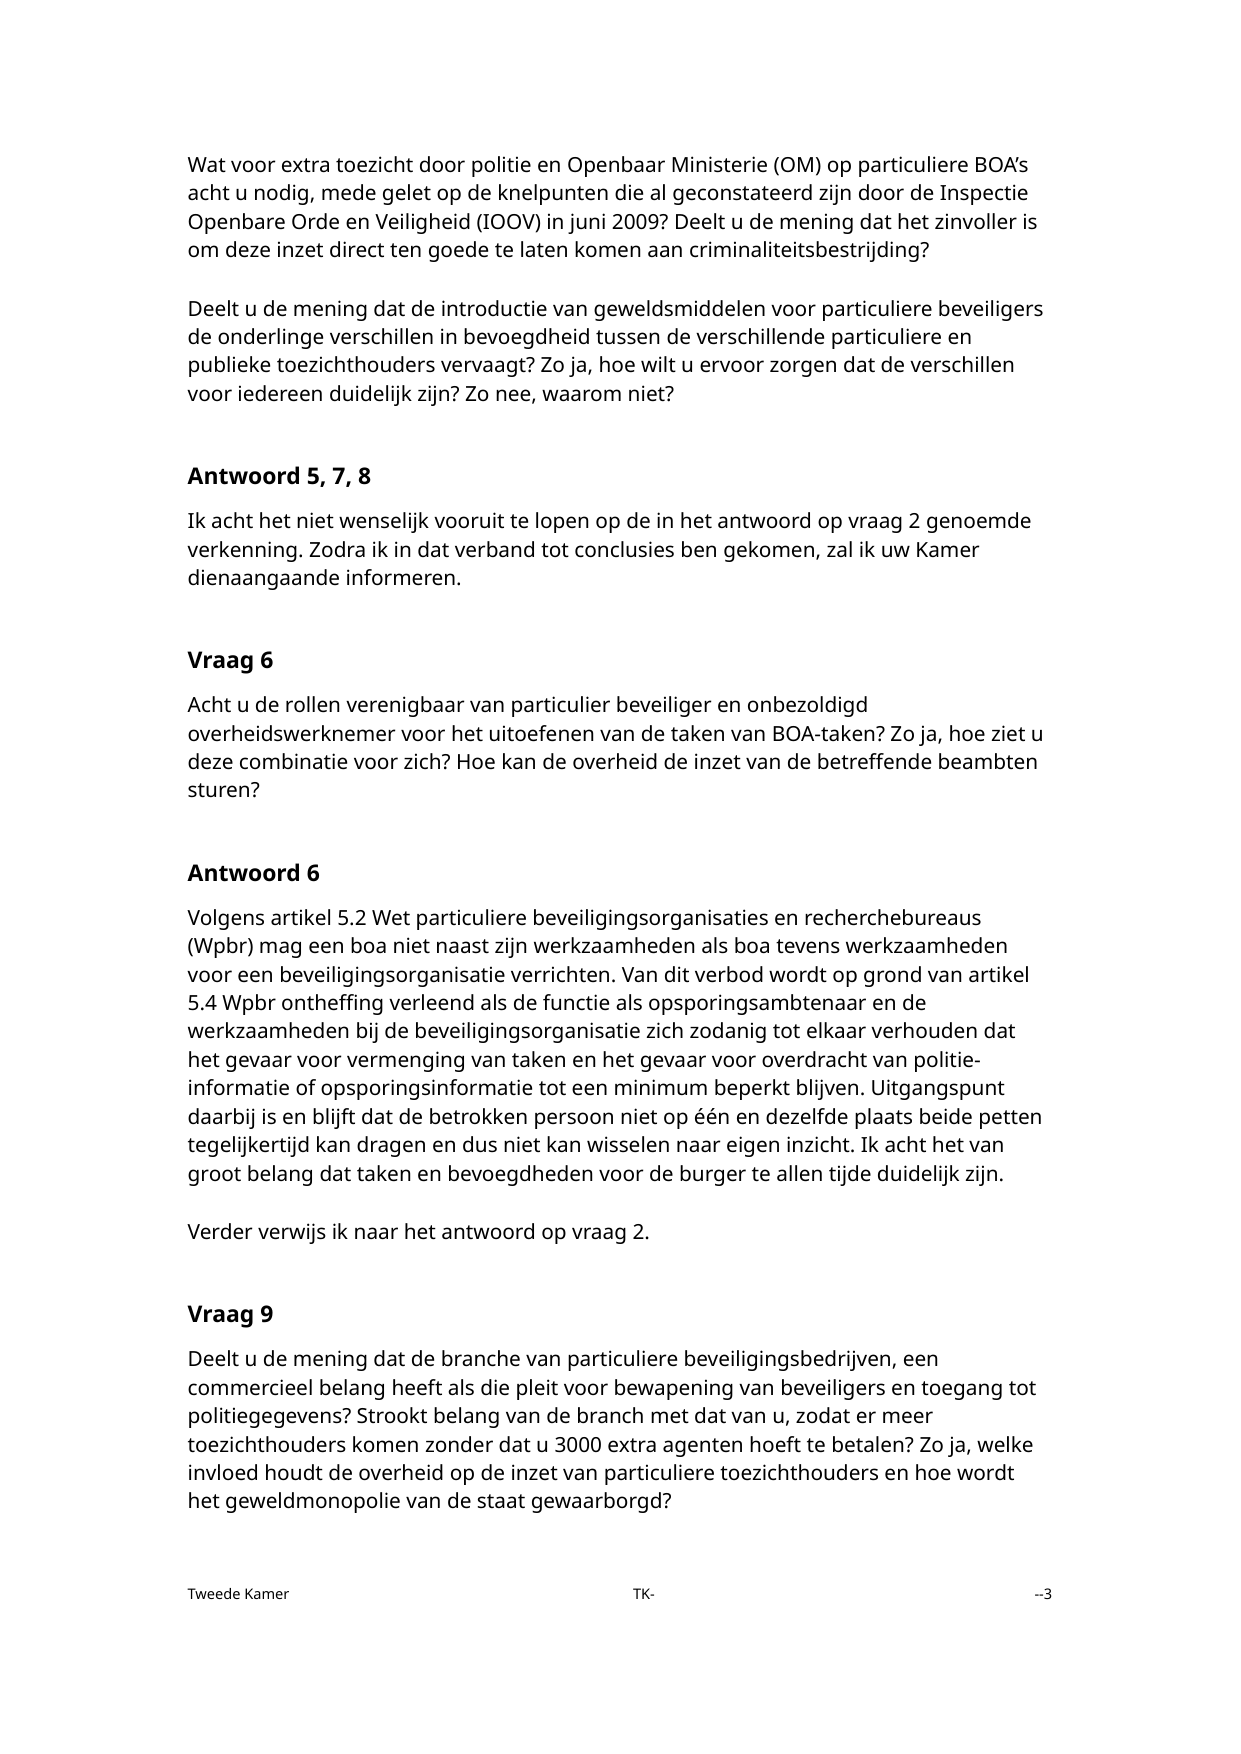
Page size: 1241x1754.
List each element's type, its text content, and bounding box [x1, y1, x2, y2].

text Acht u de rollen verenigbaar van particulier beveiliger en onbezoldigd overheidswerknemer voor het uitoefenen van de taken van BOA-taken? Zo ja, hoe ziet u deze combinatie voor zich? Hoe kan de overheid de inzet van de betreffende beambten sturen? [187, 690, 1053, 804]
subtitle Vraag 9 [187, 1298, 1053, 1329]
text Volgens artikel 5.2 Wet particuliere beveiligingsorganisaties en recherchebureaus (Wpbr) mag een boa niet naast zijn werkzaamheden als boa tevens werkzaamheden voor een beveiligingsorganisatie verrichten. Van dit verbod wordt op grond van artikel 5.4 Wpbr ontheffing verleend als de functie als opsporingsambtenaar en de werkzaamheden bij de beveiligingsorganisatie zich zodanig tot elkaar verhouden dat het gevaar voor vermenging van taken en het gevaar voor overdracht van politie-informatie of opsporingsinformatie tot een minimum beperkt blijven. Uitgangspunt daarbij is en blijft dat de betrokken persoon niet op één en dezelfde plaats beide petten tegelijkertijd kan dragen en dus niet kan wisselen naar eigen inzicht. Ik acht het van groot belang dat taken en bevoegdheden voor de burger te allen tijde duidelijk zijn. [187, 903, 1053, 1187]
subtitle Antwoord 6 [187, 857, 1053, 888]
subtitle Antwoord 5, 7, 8 [187, 460, 1053, 491]
text Wat voor extra toezicht door politie en Openbaar Ministerie (OM) op particuliere BOA’s acht u nodig, mede gelet op de knelpunten die al geconstateerd zijn door de Inspectie Openbare Orde en Veiligheid (IOOV) in juni 2009? Deelt u de mening dat het zinvoller is om deze inzet direct ten goede te laten komen aan criminaliteitsbestrijding? [187, 150, 1053, 264]
text Deelt u de mening dat de introductie van geweldsmiddelen voor particuliere beveiligers de onderlinge verschillen in bevoegdheid tussen de verschillende particuliere en publieke toezichthouders vervaagt? Zo ja, hoe wilt u ervoor zorgen dat de verschillen voor iedereen duidelijk zijn? Zo nee, waarom niet? [187, 294, 1053, 407]
text Verder verwijs ik naar het antwoord op vraag 2. [187, 1217, 1053, 1246]
text Deelt u de mening dat de branche van particuliere beveiligingsbedrijven, een commercieel belang heeft als die pleit voor bewapening van beveiligers en toegang tot politiegegevens? Strookt belang van de branch met dat van u, zodat er meer toezichthouders komen zonder dat u 3000 extra agenten hoeft te betalen? Zo ja, welke invloed houdt de overheid op de inzet van particuliere toezichthouders en hoe wordt het geweldmonopolie van de staat gewaarborgd? [187, 1344, 1053, 1515]
text Ik acht het niet wenselijk vooruit te lopen op de in het antwoord op vraag 2 genoemde verkenning. Zodra ik in dat verband tot conclusies ben gekomen, zal ik uw Kamer dienaangaande informeren. [187, 506, 1053, 592]
subtitle Vraag 6 [187, 644, 1053, 675]
